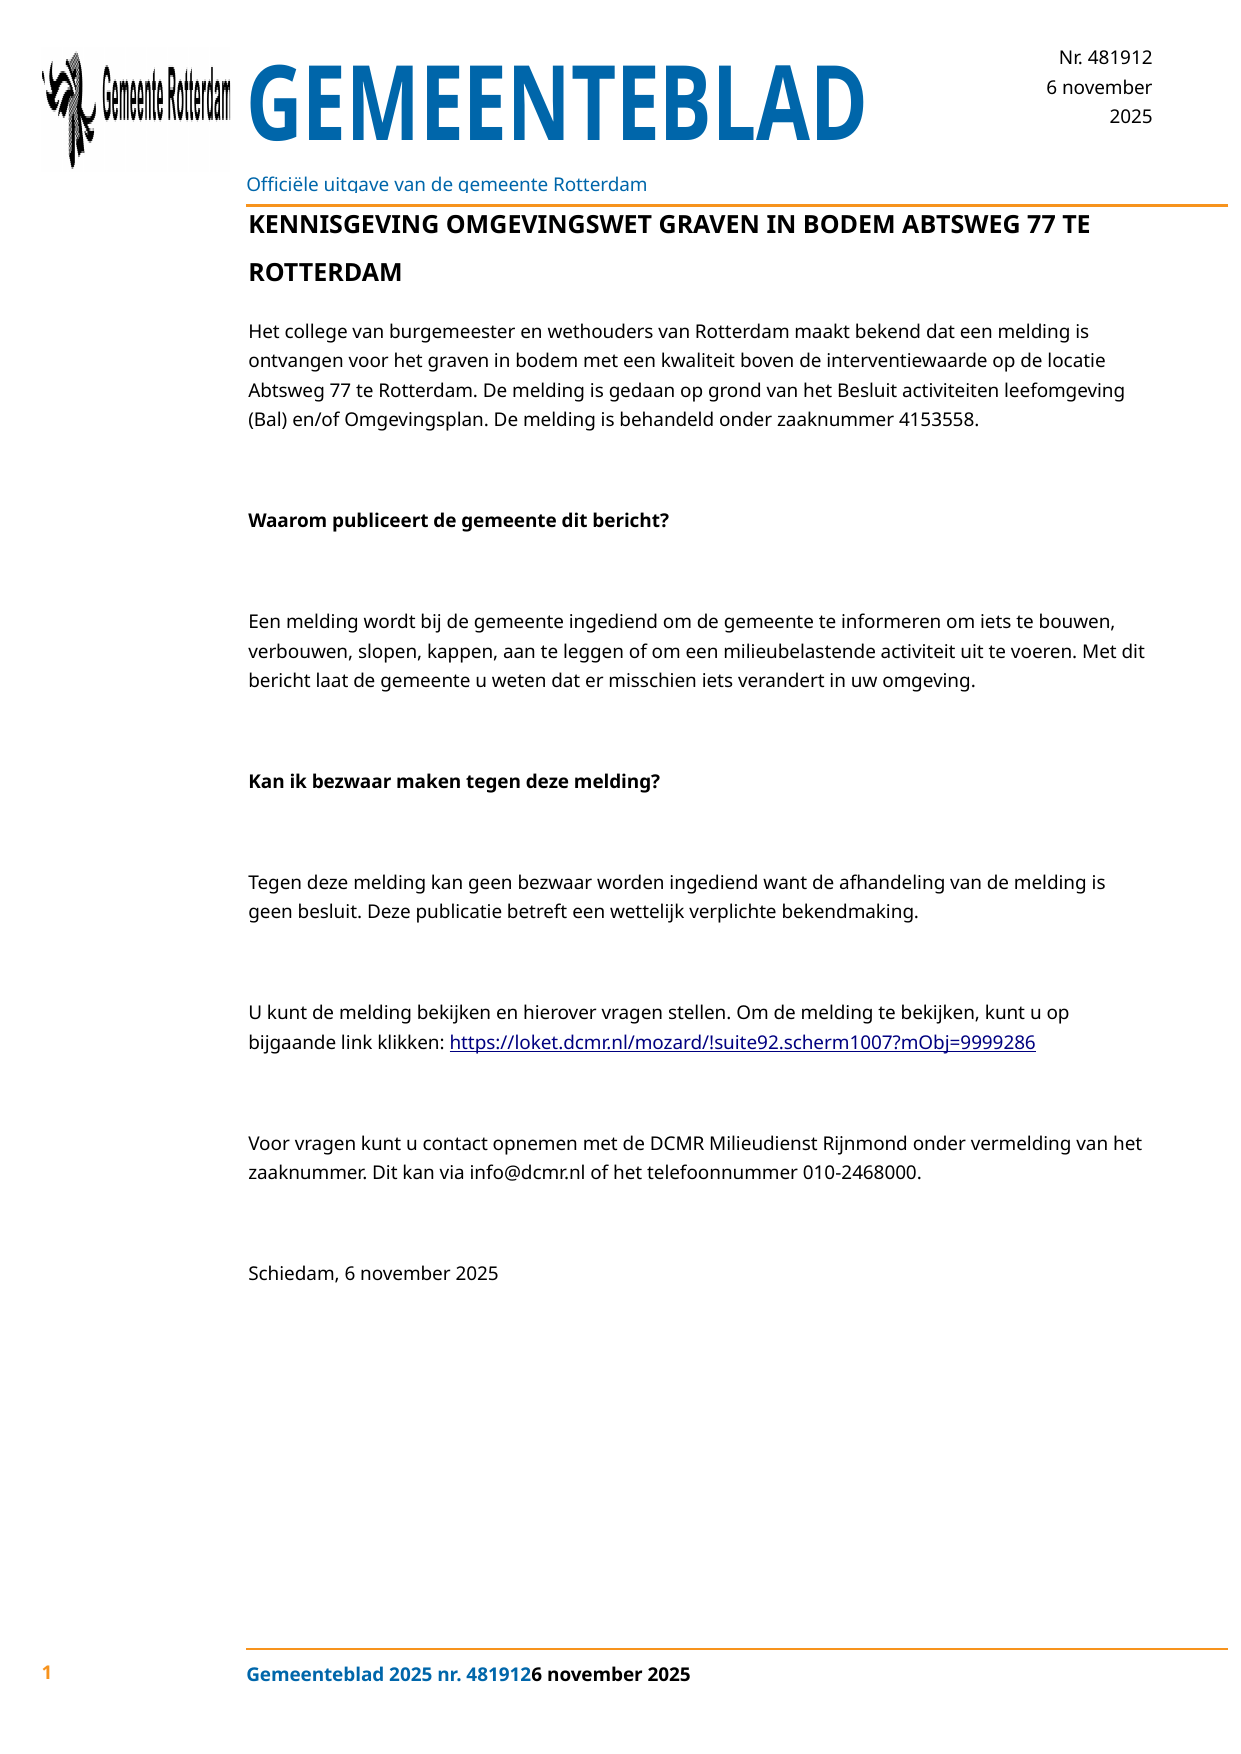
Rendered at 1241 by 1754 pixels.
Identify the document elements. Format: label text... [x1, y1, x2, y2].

text Voor vragen kunt u contact opnemen met de DCMR Milieudienst Rijnmond onder vermelding van het zaaknummer. Dit kan via info@dcmr.nl of het telefoonnummer 010‑2468000. [248, 1130, 1152, 1185]
picture [41, 47, 231, 172]
text KENNISGEVING OMGEVINGSWET GRAVEN IN BODEM ABTSWEG 77 TE ROTTERDAM [248, 207, 1152, 288]
text U kunt de melding bekijken en hierover vragen stellen. Om de melding te bekijken, kunt u op bijgaande link klikken: https://loket.dcmr.nl/mozard/!suite92.scherm1007?mObj=9999286 [248, 999, 1152, 1055]
text Tegen deze melding kan geen bezwaar worden ingediend want de afhandeling van de melding is geen besluit. Deze publicatie betreft een wettelijk verplichte bekendmaking. [248, 869, 1152, 924]
text Kan ik bezwaar maken tegen deze melding? [248, 768, 1152, 794]
text Waarom publiceert de gemeente dit bericht? [248, 507, 1152, 533]
text Een melding wordt bij de gemeente ingediend om de gemeente te informeren om iets te bouwen, verbouwen, slopen, kappen, aan te leggen of om een milieubelastende activiteit uit te voeren. Met dit bericht laat de gemeente u weten dat er misschien iets verandert in uw omgeving. [248, 608, 1152, 693]
text Het college van burgemeester en wethouders van Rotterdam maakt bekend dat een melding is ontvangen voor het graven in bodem met een kwaliteit boven de interventiewaarde op de locatie Abtsweg 77 te Rotterdam. De melding is gedaan op grond van het Besluit activiteiten leefomgeving (Bal) en/of Omgevingsplan. De melding is behandeld onder zaaknummer 4153558. [248, 318, 1152, 432]
text Schiedam, 6 november 2025 [248, 1260, 1152, 1286]
